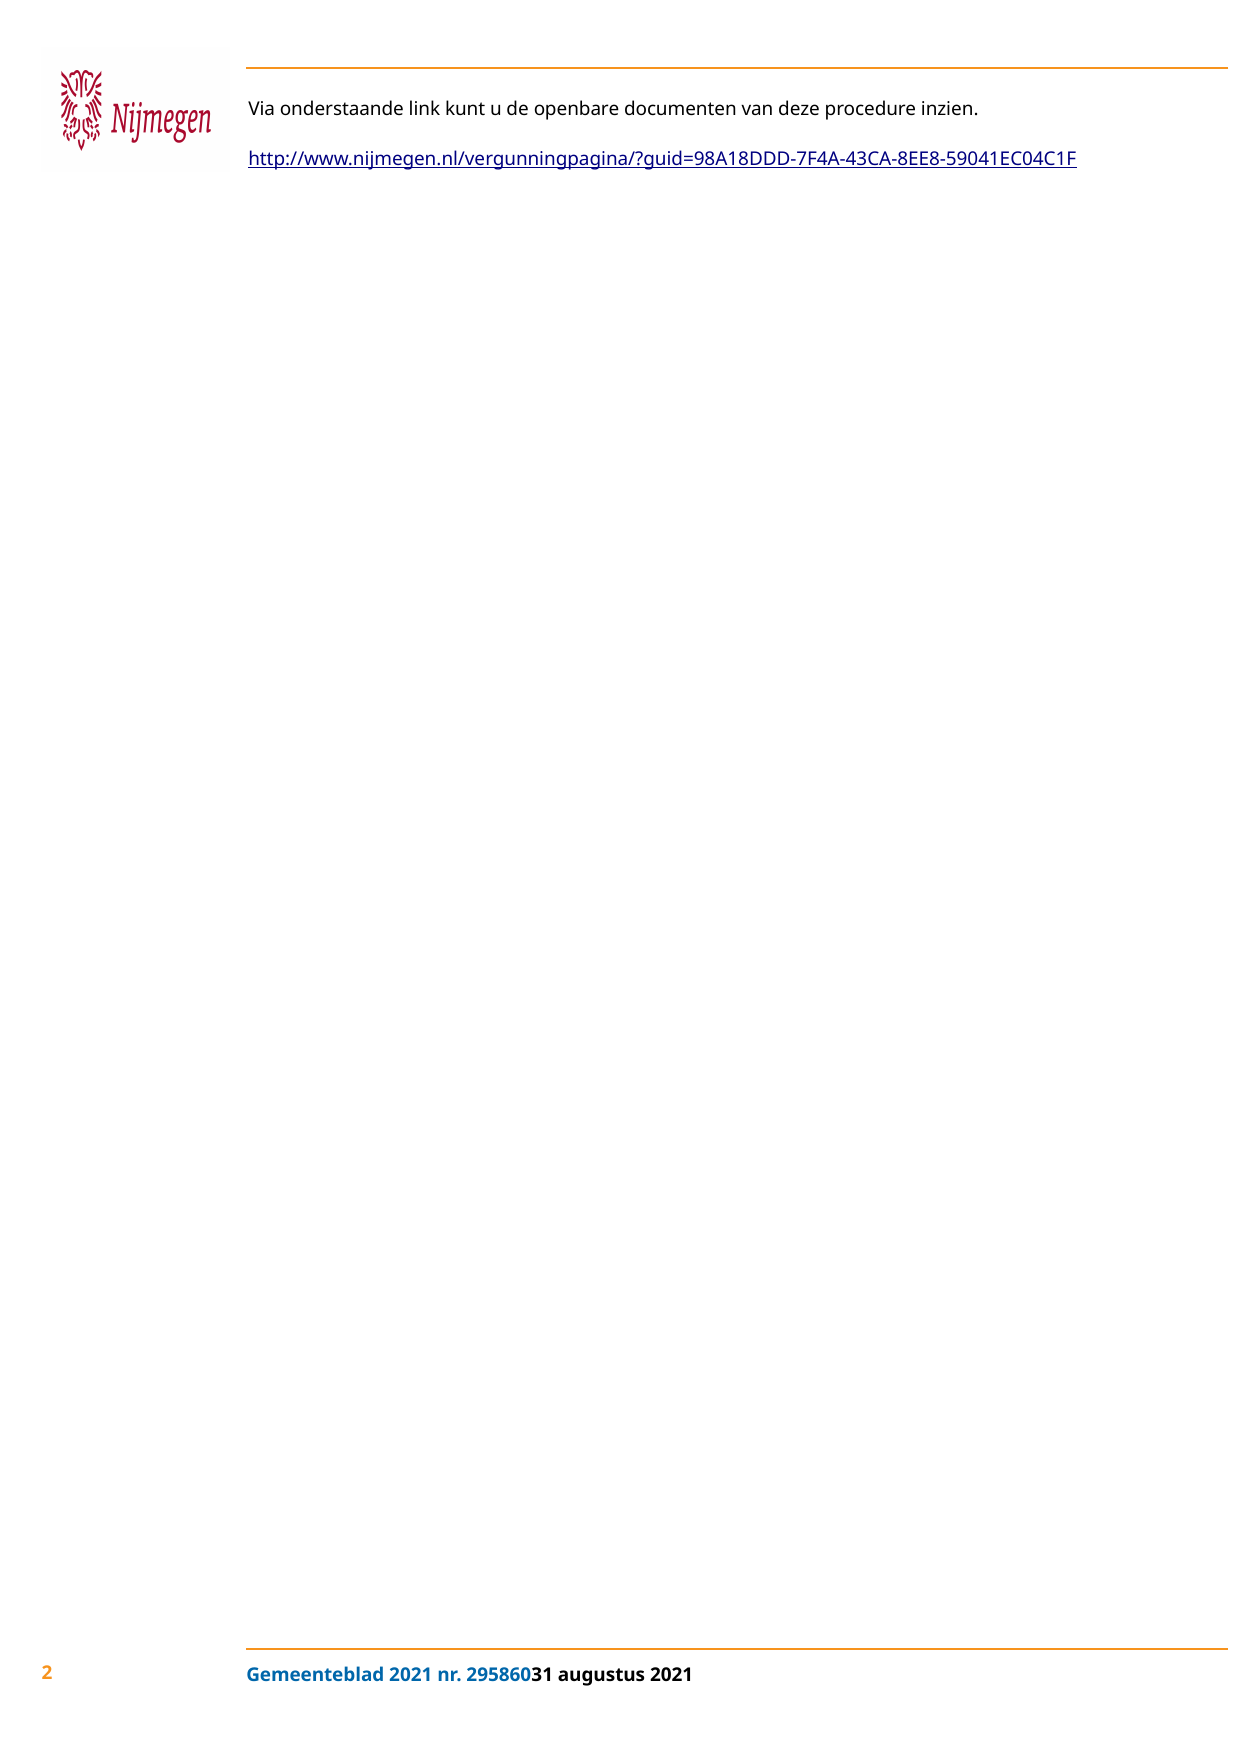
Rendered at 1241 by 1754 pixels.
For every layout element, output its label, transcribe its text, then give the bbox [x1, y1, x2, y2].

picture [41, 47, 231, 172]
text Via onderstaande link kunt u de openbare documenten van deze procedure inzien. [248, 95, 1152, 121]
text http://www.nijmegen.nl/vergunningpagina/?guid=98A18DDD-7F4A-43CA-8EE8-59041EC04C1F [248, 145, 1152, 171]
